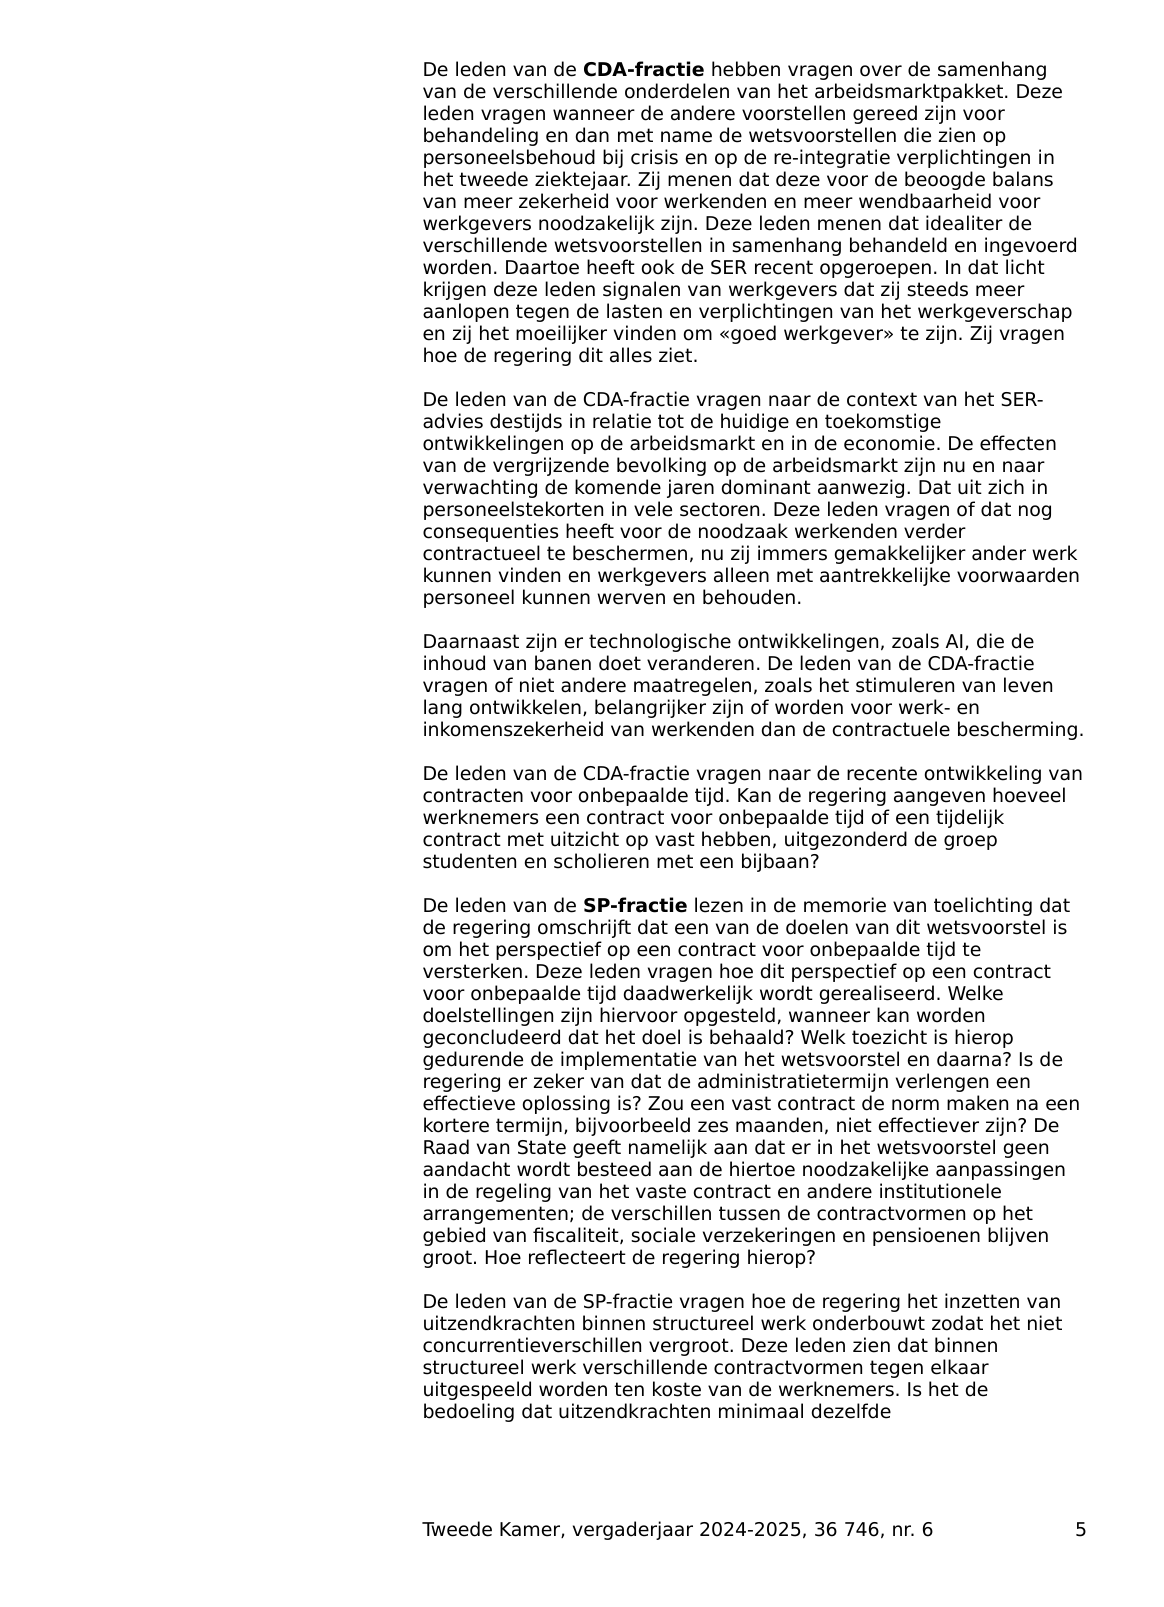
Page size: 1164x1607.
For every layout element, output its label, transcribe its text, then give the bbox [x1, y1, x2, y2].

text Daarnaast zijn er technologische ontwikkelingen, zoals AI, die de inhoud van banen doet veranderen. De leden van de CDA-fractie vragen of niet andere maatregelen, zoals het stimuleren van leven lang ontwikkelen, belangrijker zijn of worden voor werk- en inkomenszekerheid van werkenden dan de contractuele bescherming. [422, 631, 1087, 741]
text De leden van de CDA-fractie vragen naar de context van het SER-advies destijds in relatie tot de huidige en toekomstige ontwikkelingen op de arbeidsmarkt en in de economie. De effecten van de vergrijzende bevolking op de arbeidsmarkt zijn nu en naar verwachting de komende jaren dominant aanwezig. Dat uit zich in personeelstekorten in vele sectoren. Deze leden vragen of dat nog consequenties heeft voor de noodzaak werkenden verder contractueel te beschermen, nu zij immers gemakkelijker ander werk kunnen vinden en werkgevers alleen met aantrekkelijke voorwaarden personeel kunnen werven en behouden. [422, 389, 1087, 609]
text De leden van de SP-fractie lezen in de memorie van toelichting dat de regering omschrijft dat een van de doelen van dit wetsvoorstel is om het perspectief op een contract voor onbepaalde tijd te versterken. Deze leden vragen hoe dit perspectief op een contract voor onbepaalde tijd daadwerkelijk wordt gerealiseerd. Welke doelstellingen zijn hiervoor opgesteld, wanneer kan worden geconcludeerd dat het doel is behaald? Welk toezicht is hierop gedurende de implementatie van het wetsvoorstel en daarna? Is de regering er zeker van dat de administratietermijn verlengen een effectieve oplossing is? Zou een vast contract de norm maken na een kortere termijn, bijvoorbeeld zes maanden, niet effectiever zijn? De Raad van State geeft namelijk aan dat er in het wetsvoorstel geen aandacht wordt besteed aan de hiertoe noodzakelijke aanpassingen in de regeling van het vaste contract en andere institutionele arrangementen; de verschillen tussen de contractvormen op het gebied van fiscaliteit, sociale verzekeringen en pensioenen blijven groot. Hoe reflecteert de regering hierop? [422, 895, 1087, 1269]
text De leden van de CDA-fractie hebben vragen over de samenhang van de verschillende onderdelen van het arbeidsmarktpakket. Deze leden vragen wanneer de andere voorstellen gereed zijn voor behandeling en dan met name de wetsvoorstellen die zien op personeelsbehoud bij crisis en op de re-integratie verplichtingen in het tweede ziektejaar. Zij menen dat deze voor de beoogde balans van meer zekerheid voor werkenden en meer wendbaarheid voor werkgevers noodzakelijk zijn. Deze leden menen dat idealiter de verschillende wetsvoorstellen in samenhang behandeld en ingevoerd worden. Daartoe heeft ook de SER recent opgeroepen. In dat licht krijgen deze leden signalen van werkgevers dat zij steeds meer aanlopen tegen de lasten en verplichtingen van het werkgeverschap en zij het moeilijker vinden om «goed werkgever» te zijn. Zij vragen hoe de regering dit alles ziet. [422, 59, 1087, 367]
text De leden van de SP-fractie vragen hoe de regering het inzetten van uitzendkrachten binnen structureel werk onderbouwt zodat het niet concurrentieverschillen vergroot. Deze leden zien dat binnen structureel werk verschillende contractvormen tegen elkaar uitgespeeld worden ten koste van de werknemers. Is het de bedoeling dat uitzendkrachten minimaal dezelfde [422, 1291, 1087, 1423]
text De leden van de CDA-fractie vragen naar de recente ontwikkeling van contracten voor onbepaalde tijd. Kan de regering aangeven hoeveel werknemers een contract voor onbepaalde tijd of een tijdelijk contract met uitzicht op vast hebben, uitgezonderd de groep studenten en scholieren met een bijbaan? [422, 763, 1087, 873]
